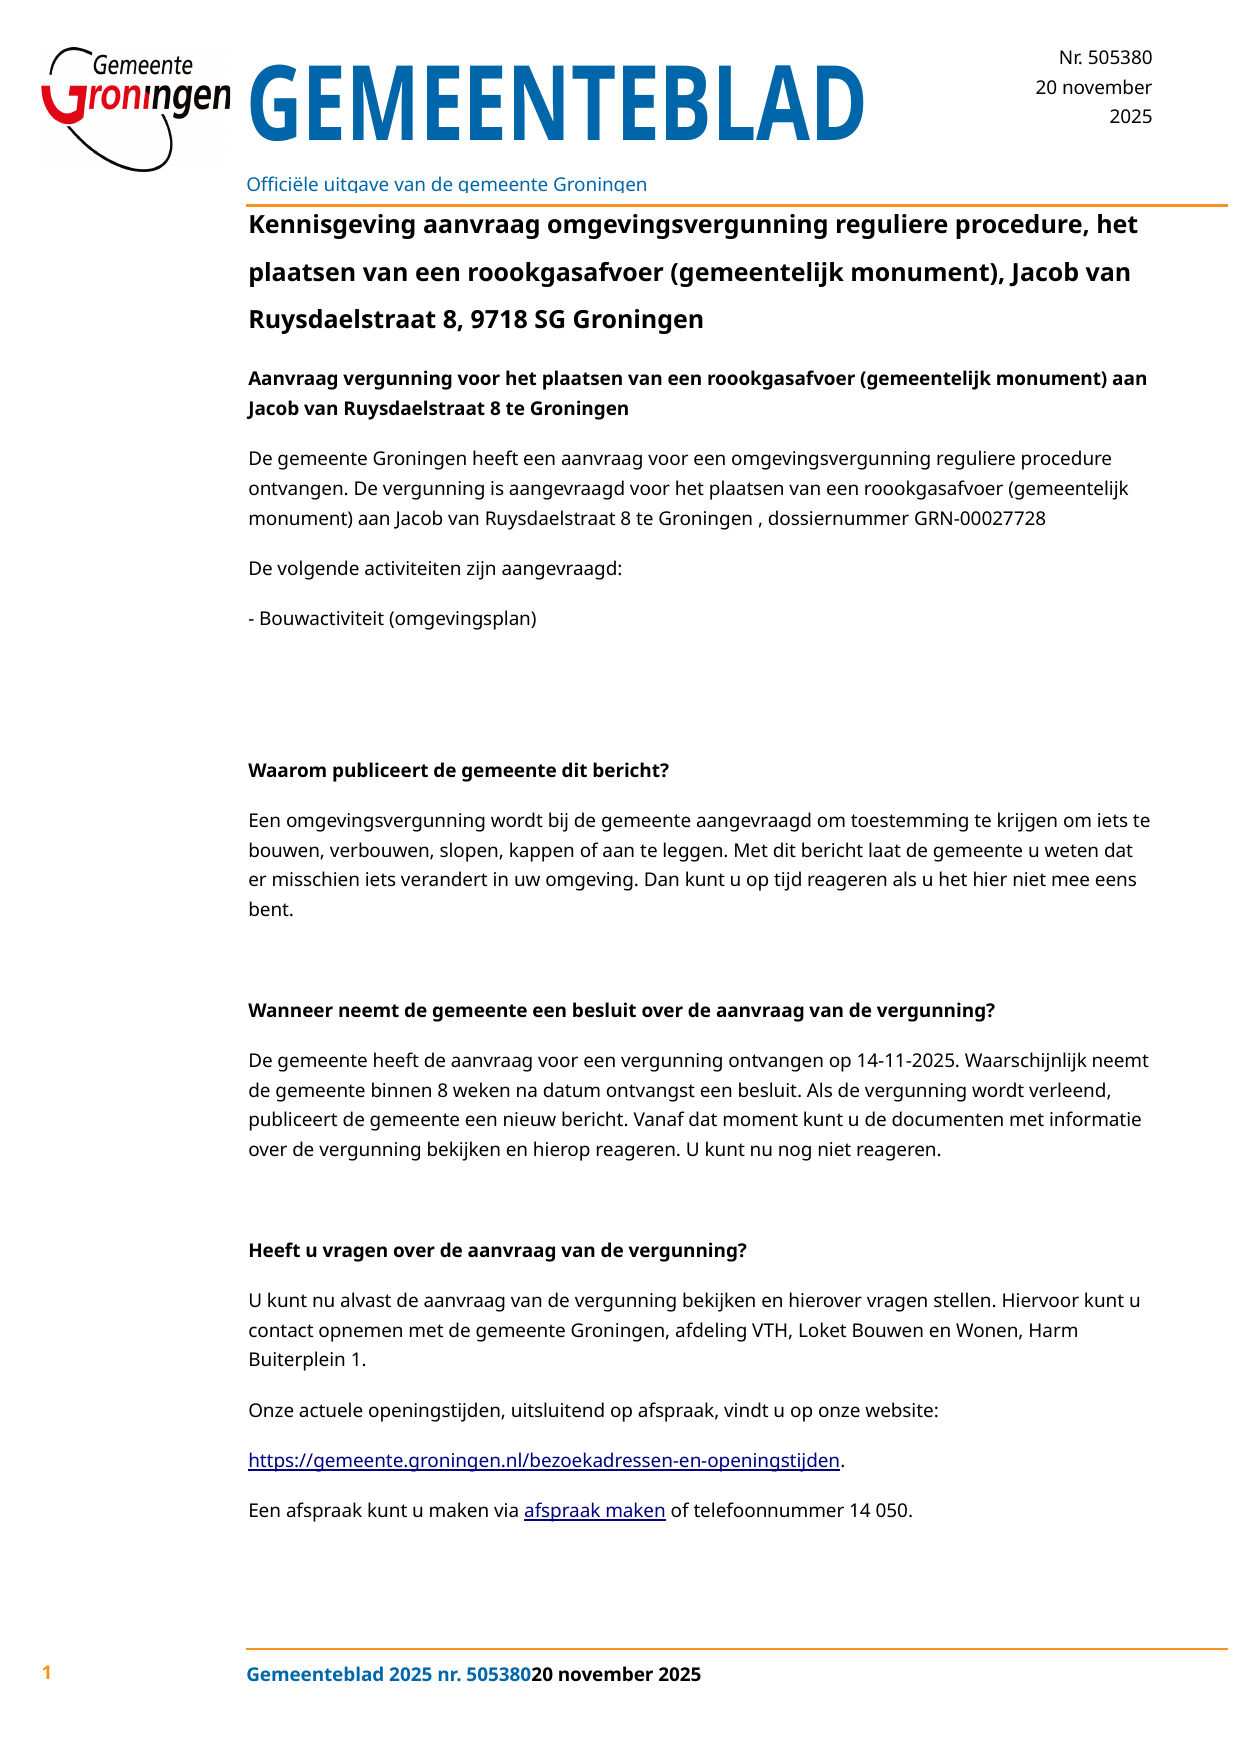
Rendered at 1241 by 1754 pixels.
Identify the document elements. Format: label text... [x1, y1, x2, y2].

text Wanneer neemt de gemeente een besluit over de aanvraag van de vergunning? [248, 997, 1152, 1022]
text De gemeente heeft de aanvraag voor een vergunning ontvangen op 14-11-2025. Waarschijnlijk neemt de gemeente binnen 8 weken na datum ontvangst een besluit. Als de vergunning wordt verleend, publiceert de gemeente een nieuw bericht. Vanaf dat moment kunt u de documenten met informatie over de vergunning bekijken en hierop reageren. U kunt nu nog niet reageren. [248, 1047, 1152, 1162]
text Een omgevingsvergunning wordt bij de gemeente aangevraagd om toestemming te krijgen om iets te bouwen, verbouwen, slopen, kappen of aan te leggen. Met dit bericht laat de gemeente u weten dat er misschien iets verandert in uw omgeving. Dan kunt u op tijd reageren als u het hier niet mee eens bent. [248, 807, 1152, 922]
text Een afspraak kunt u maken via afspraak maken of telefoonnummer 14 050. [248, 1498, 1152, 1523]
text De volgende activiteiten zijn aangevraagd: [248, 555, 1152, 581]
text Heeft u vragen over de aanvraag van de vergunning? [248, 1237, 1152, 1262]
text Aanvraag vergunning voor het plaatsen van een roookgasafvoer (gemeentelijk monument) aan Jacob van Ruysdaelstraat 8 te Groningen [248, 366, 1152, 421]
text De gemeente Groningen heeft een aanvraag voor een omgevingsvergunning reguliere procedure ontvangen. De vergunning is aangevraagd voor het plaatsen van een roookgasafvoer (gemeentelijk monument) aan Jacob van Ruysdaelstraat 8 te Groningen , dossiernummer GRN-00027728 [248, 446, 1152, 530]
text U kunt nu alvast de aanvraag van de vergunning bekijken en hierover vragen stellen. Hiervoor kunt u contact opnemen met de gemeente Groningen, afdeling VTH, Loket Bouwen en Wonen, Harm Buiterplein 1. [248, 1287, 1152, 1372]
text Onze actuele openingstijden, uitsluitend op afspraak, vindt u op onze website: [248, 1397, 1152, 1422]
text Waarom publiceert de gemeente dit bericht? [248, 757, 1152, 782]
picture [41, 47, 231, 172]
text Kennisgeving aanvraag omgevingsvergunning reguliere procedure, het plaatsen van een roookgasafvoer (gemeentelijk monument), Jacob van Ruysdaelstraat 8, 9718 SG Groningen [248, 207, 1152, 336]
text - Bouwactiviteit (omgevingsplan) [248, 606, 1152, 631]
text https://gemeente.groningen.nl/bezoekadressen-en-openingstijden. [248, 1447, 1152, 1473]
